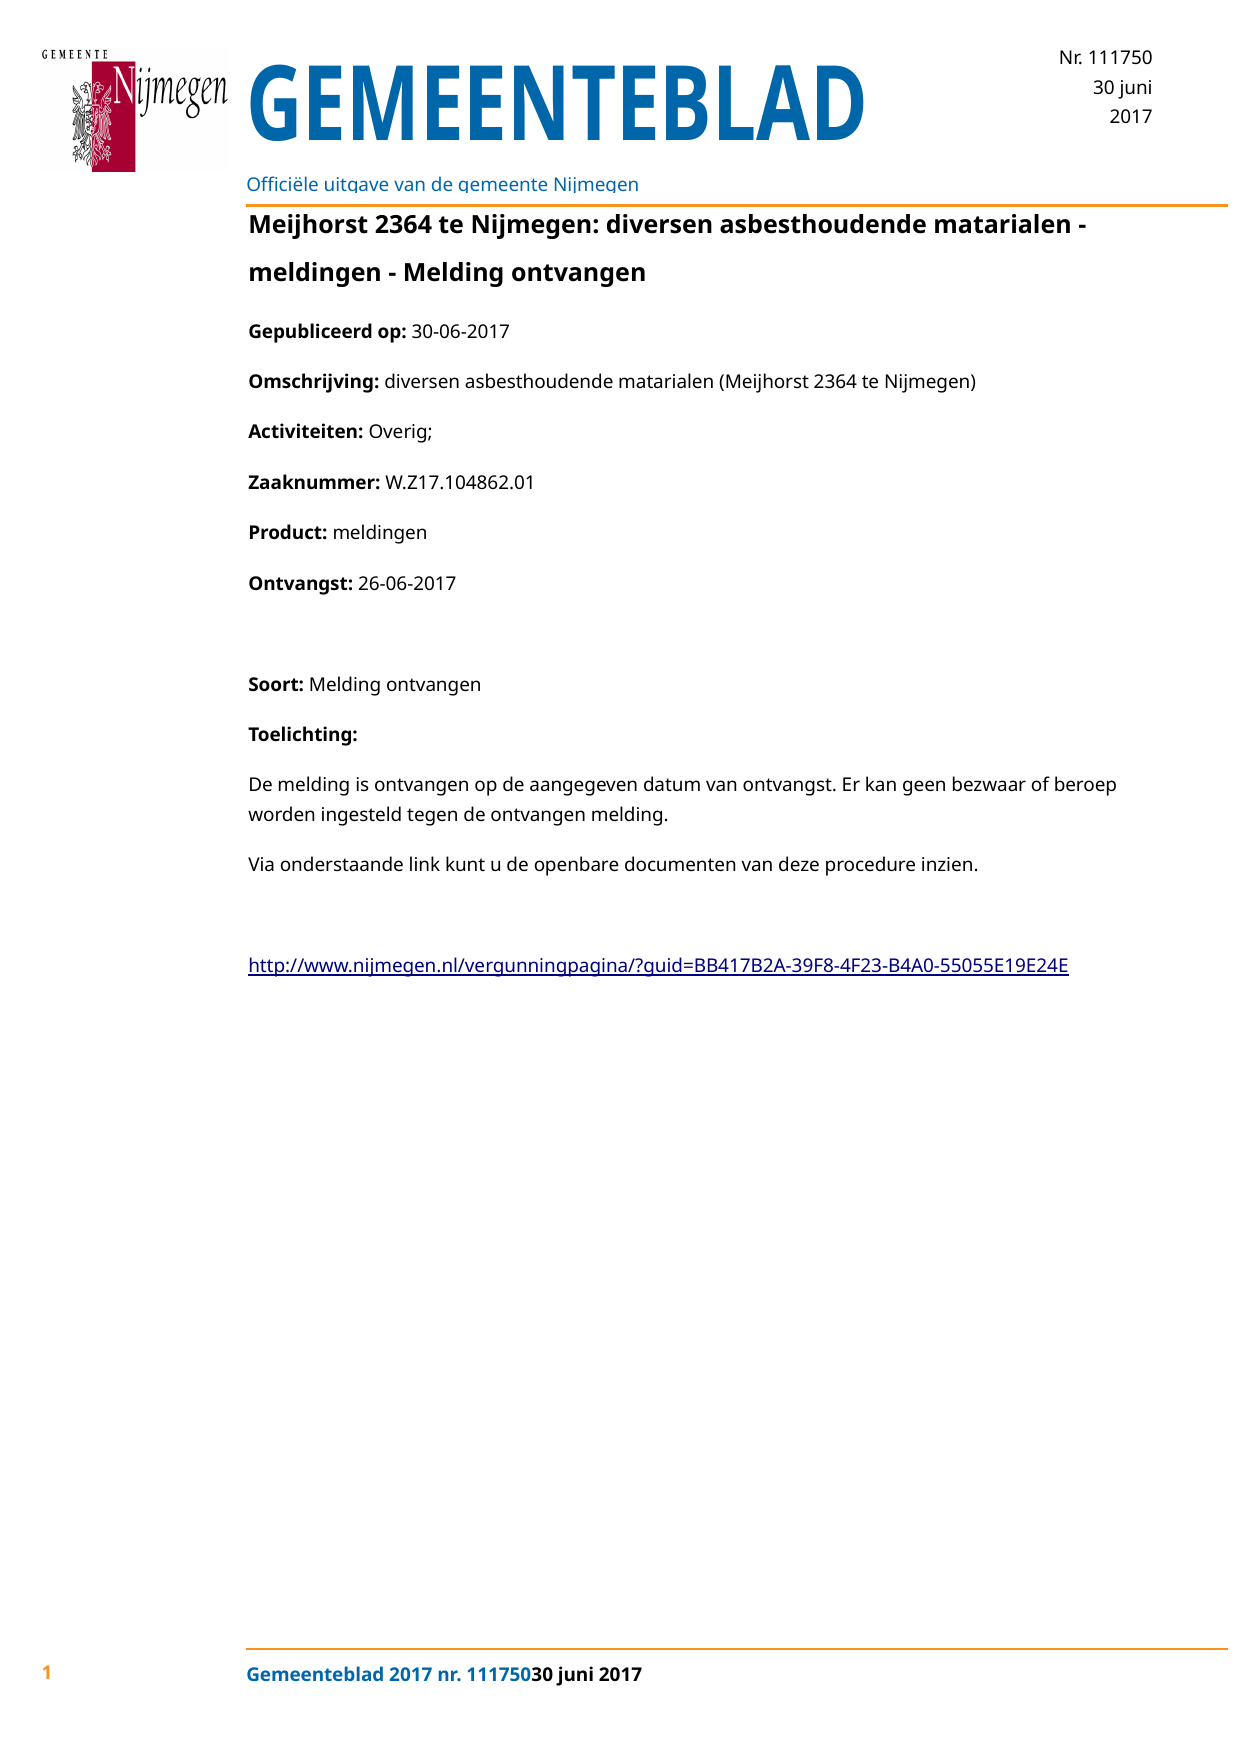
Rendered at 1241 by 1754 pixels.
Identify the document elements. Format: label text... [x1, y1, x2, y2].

text Via onderstaande link kunt u de openbare documenten van deze procedure inzien. [248, 852, 1152, 877]
text Gepubliceerd op: 30-06-2017 [248, 318, 1152, 344]
text De melding is ontvangen op de aangegeven datum van ontvangst. Er kan geen bezwaar of beroep worden ingesteld tegen de ontvangen melding. [248, 772, 1152, 827]
text Activiteiten: Overig; [248, 419, 1152, 444]
text Omschrijving: diversen asbesthoudende matarialen (Meijhorst 2364 te Nijmegen) [248, 368, 1152, 394]
text http://www.nijmegen.nl/vergunningpagina/?guid=BB417B2A-39F8-4F23-B4A0-55055E19E24E [248, 952, 1152, 978]
text Meijhorst 2364 te Nijmegen: diversen asbesthoudende matarialen - meldingen - Melding ontvangen [248, 207, 1152, 288]
text Toelichting: [248, 721, 1152, 747]
text Soort: Melding ontvangen [248, 671, 1152, 697]
text Zaaknummer: W.Z17.104862.01 [248, 469, 1152, 495]
text Ontvangst: 26-06-2017 [248, 570, 1152, 596]
text Product: meldingen [248, 519, 1152, 545]
picture [41, 47, 231, 172]
